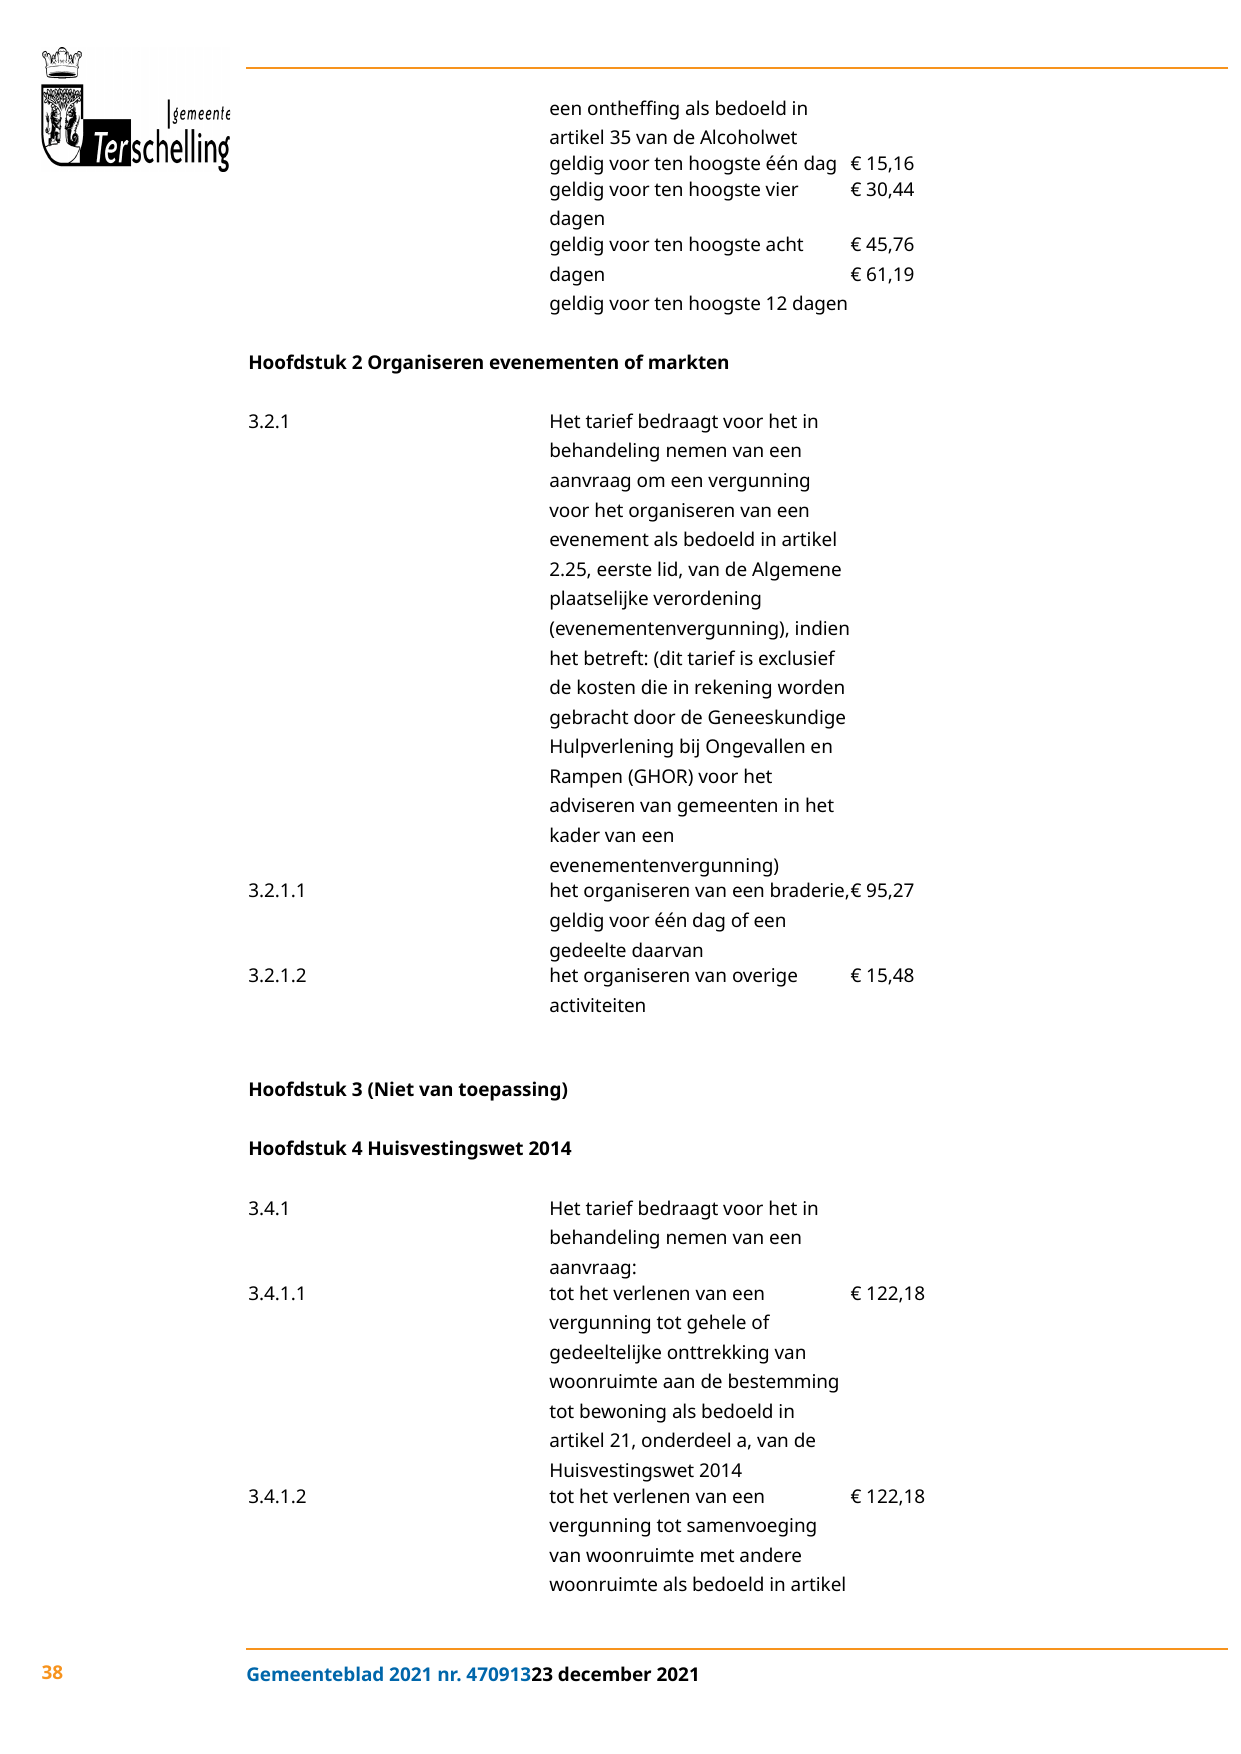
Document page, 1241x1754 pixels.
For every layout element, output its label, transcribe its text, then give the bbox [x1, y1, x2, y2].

table_cell [850, 1018, 1152, 1043]
text Hoofdstuk 2 Organiseren evenementen of markten [248, 349, 1152, 374]
table_header 3.4.1 [248, 1195, 549, 1280]
table_cell € 122,18 [850, 1483, 1152, 1597]
table_cell [248, 231, 549, 316]
table_cell tot het verlenen van een vergunning tot samenvoeging van woonruimte met andere woonruimte als bedoeld in artikel [549, 1483, 850, 1597]
text Hoofdstuk 3 (Niet van toepassing) [248, 1076, 1152, 1102]
table_cell het organiseren van een braderie, geldig voor één dag of een gedeelte daarvan [549, 878, 850, 962]
table_cell 3.4.1.2 [248, 1483, 549, 1597]
picture [41, 47, 231, 172]
table_cell tot het verlenen van een vergunning tot gehele of gedeeltelijke onttrekking van woonruimte aan de bestemming tot bewoning als bedoeld in artikel 21, onderdeel a, van de Huisvestingswet 2014 [549, 1280, 850, 1483]
table_cell 3.2.1.1 [248, 878, 549, 962]
table_cell 3.2.1.2 [248, 963, 549, 1018]
table_cell € 45,76 € 61,19 [850, 231, 1152, 316]
table_cell [248, 176, 549, 231]
table_cell € 122,18 [850, 1280, 1152, 1483]
table_header [850, 408, 1152, 878]
table_header Het tarief bedraagt voor het in behandeling nemen van een aanvraag: [549, 1195, 850, 1280]
table_cell € 30,44 [850, 176, 1152, 231]
table_cell geldig voor ten hoogste vier dagen [549, 176, 850, 231]
table_cell geldig voor ten hoogste één dag [549, 150, 850, 176]
table_cell [549, 1018, 850, 1043]
table_header [850, 1195, 1152, 1280]
table_header 3.2.1 [248, 408, 549, 878]
table_cell [850, 95, 1152, 150]
table_cell het organiseren van overige activiteiten [549, 963, 850, 1018]
table_cell geldig voor ten hoogste acht dagen geldig voor ten hoogste 12 dagen [549, 231, 850, 316]
table_cell [248, 1018, 549, 1043]
table_cell 3.4.1.1 [248, 1280, 549, 1483]
table_header Het tarief bedraagt voor het in behandeling nemen van een aanvraag om een vergunning voor het organiseren van een evenement als bedoeld in artikel 2.25, eerste lid, van de Algemene plaatselijke verordening (evenementenvergunning), indien het betreft: (dit tarief is exclusief de kosten die in rekening worden gebracht door de Geneeskundige Hulpverlening bij Ongevallen en Rampen (GHOR) voor het adviseren van gemeenten in het kader van een evenementenvergunning) [549, 408, 850, 878]
table_cell € 15,16 [850, 150, 1152, 176]
table_cell [248, 150, 549, 176]
table_cell een ontheffing als bedoeld in artikel 35 van de Alcoholwet [549, 95, 850, 150]
table_cell € 95,27 [850, 878, 1152, 962]
text Hoofdstuk 4 Huisvestingswet 2014 [248, 1136, 1152, 1161]
table_cell [248, 95, 549, 150]
table_cell € 15,48 [850, 963, 1152, 1018]
